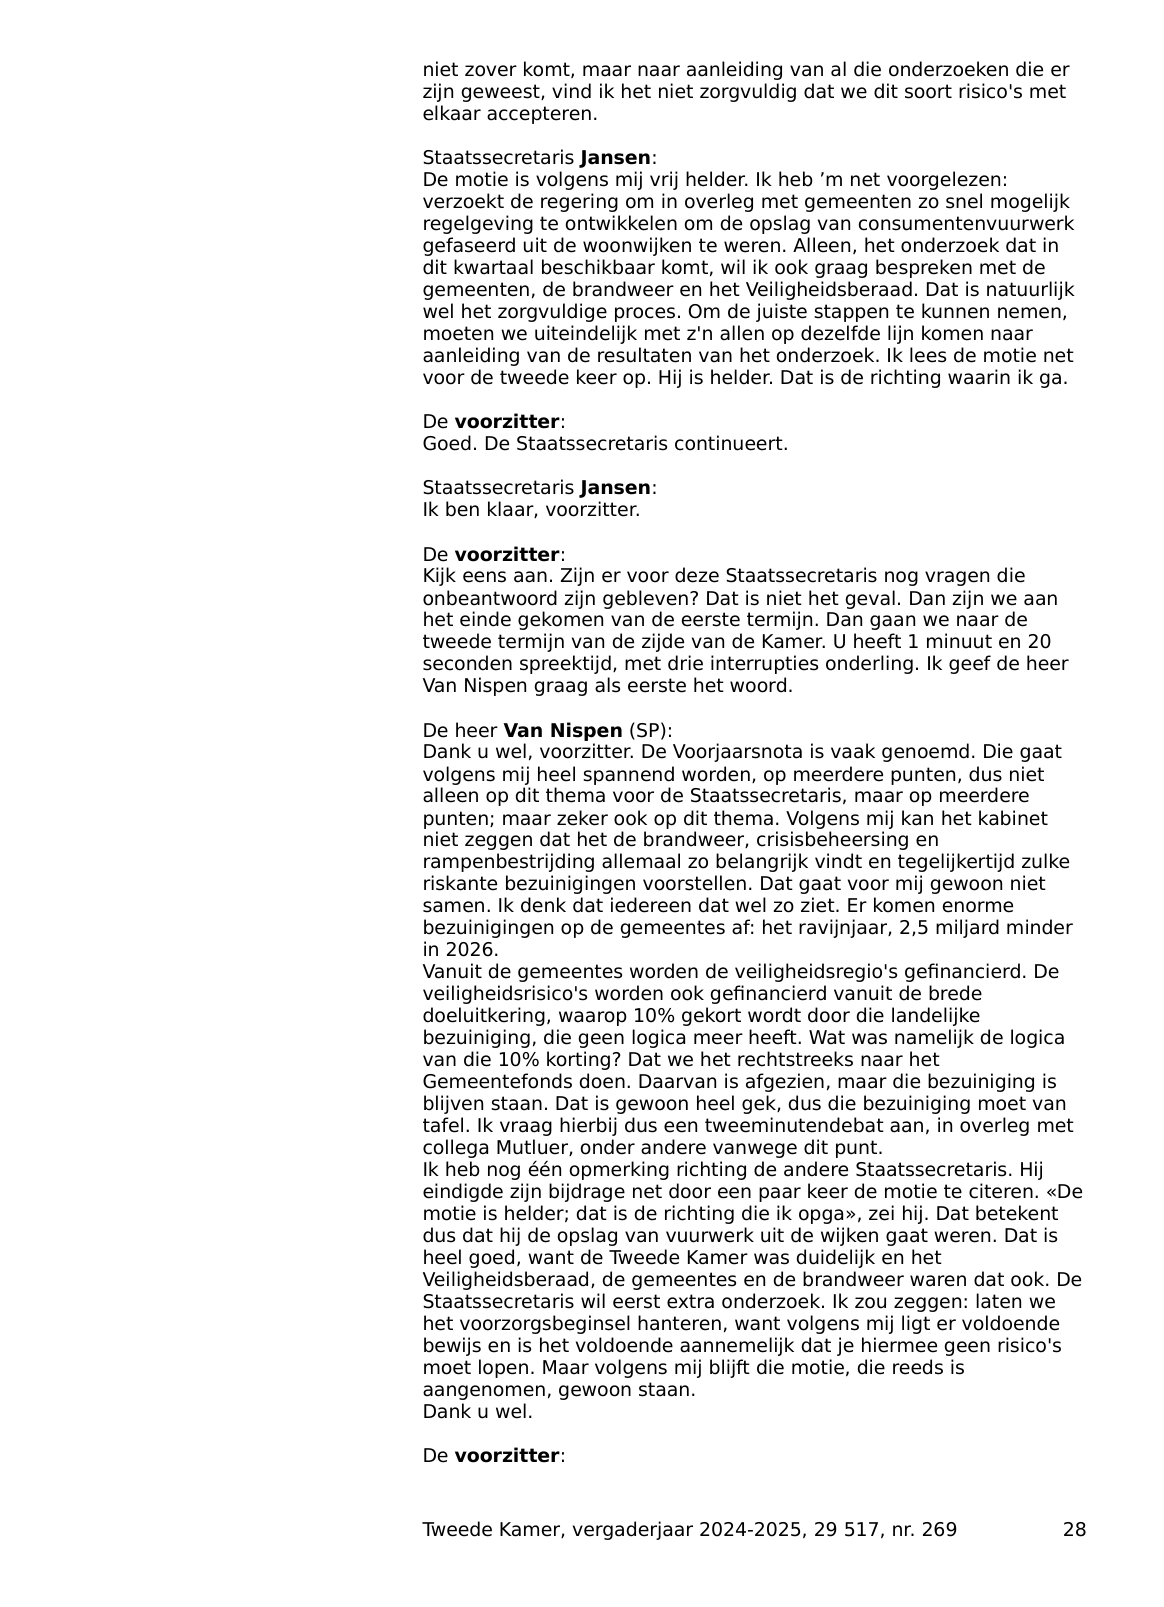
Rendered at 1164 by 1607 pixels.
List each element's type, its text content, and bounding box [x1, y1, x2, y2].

text De voorzitter: [422, 543, 1087, 565]
text Dank u wel, voorzitter. De Voorjaarsnota is vaak genoemd. Die gaat volgens mij heel spannend worden, op meerdere punten, dus niet alleen op dit thema voor de Staatssecretaris, maar op meerdere punten; maar zeker ook op dit thema. Volgens mij kan het kabinet niet zeggen dat het de brandweer, crisisbeheersing en rampenbestrijding allemaal zo belangrijk vindt en tegelijkertijd zulke riskante bezuinigingen voorstellen. Dat gaat voor mij gewoon niet samen. Ik denk dat iedereen dat wel zo ziet. Er komen enorme bezuinigingen op de gemeentes af: het ravijnjaar, 2,5 miljard minder in 2026. [422, 741, 1087, 961]
text Vanuit de gemeentes worden de veiligheidsregio's gefinancierd. De veiligheidsrisico's worden ook gefinancierd vanuit de brede doeluitkering, waarop 10% gekort wordt door die landelijke bezuiniging, die geen logica meer heeft. Wat was namelijk de logica van die 10% korting? Dat we het rechtstreeks naar het Gemeentefonds doen. Daarvan is afgezien, maar die bezuiniging is blijven staan. Dat is gewoon heel gek, dus die bezuiniging moet van tafel. Ik vraag hierbij dus een tweeminutendebat aan, in overleg met collega Mutluer, onder andere vanwege dit punt. [422, 961, 1087, 1159]
text Goed. De Staatssecretaris continueert. [422, 433, 1087, 455]
text De voorzitter: [422, 411, 1087, 433]
text Staatssecretaris Jansen: [422, 147, 1087, 169]
text Staatssecretaris Jansen: [422, 477, 1087, 499]
text De heer Van Nispen (SP): [422, 719, 1087, 741]
text Ik heb nog één opmerking richting de andere Staatssecretaris. Hij eindigde zijn bijdrage net door een paar keer de motie te citeren. «De motie is helder; dat is de richting die ik opga», zei hij. Dat betekent dus dat hij de opslag van vuurwerk uit de wijken gaat weren. Dat is heel goed, want de Tweede Kamer was duidelijk en het Veiligheidsberaad, de gemeentes en de brandweer waren dat ook. De Staatssecretaris wil eerst extra onderzoek. Ik zou zeggen: laten we het voorzorgsbeginsel hanteren, want volgens mij ligt er voldoende bewijs en is het voldoende aannemelijk dat je hiermee geen risico's moet lopen. Maar volgens mij blijft die motie, die reeds is aangenomen, gewoon staan. [422, 1159, 1087, 1401]
text Dank u wel. [422, 1401, 1087, 1423]
text De voorzitter: [422, 1445, 1087, 1467]
text De motie is volgens mij vrij helder. Ik heb ’m net voorgelezen: verzoekt de regering om in overleg met gemeenten zo snel mogelijk regelgeving te ontwikkelen om de opslag van consumentenvuurwerk gefaseerd uit de woonwijken te weren. Alleen, het onderzoek dat in dit kwartaal beschikbaar komt, wil ik ook graag bespreken met de gemeenten, de brandweer en het Veiligheidsberaad. Dat is natuurlijk wel het zorgvuldige proces. Om de juiste stappen te kunnen nemen, moeten we uiteindelijk met z'n allen op dezelfde lijn komen naar aanleiding van de resultaten van het onderzoek. Ik lees de motie net voor de tweede keer op. Hij is helder. Dat is de richting waarin ik ga. [422, 169, 1087, 389]
text Kijk eens aan. Zijn er voor deze Staatssecretaris nog vragen die onbeantwoord zijn gebleven? Dat is niet het geval. Dan zijn we aan het einde gekomen van de eerste termijn. Dan gaan we naar de tweede termijn van de zijde van de Kamer. U heeft 1 minuut en 20 seconden spreektijd, met drie interrupties onderling. Ik geef de heer Van Nispen graag als eerste het woord. [422, 565, 1087, 697]
text Ik ben klaar, voorzitter. [422, 499, 1087, 521]
text niet zover komt, maar naar aanleiding van al die onderzoeken die er zijn geweest, vind ik het niet zorgvuldig dat we dit soort risico's met elkaar accepteren. [422, 59, 1087, 125]
